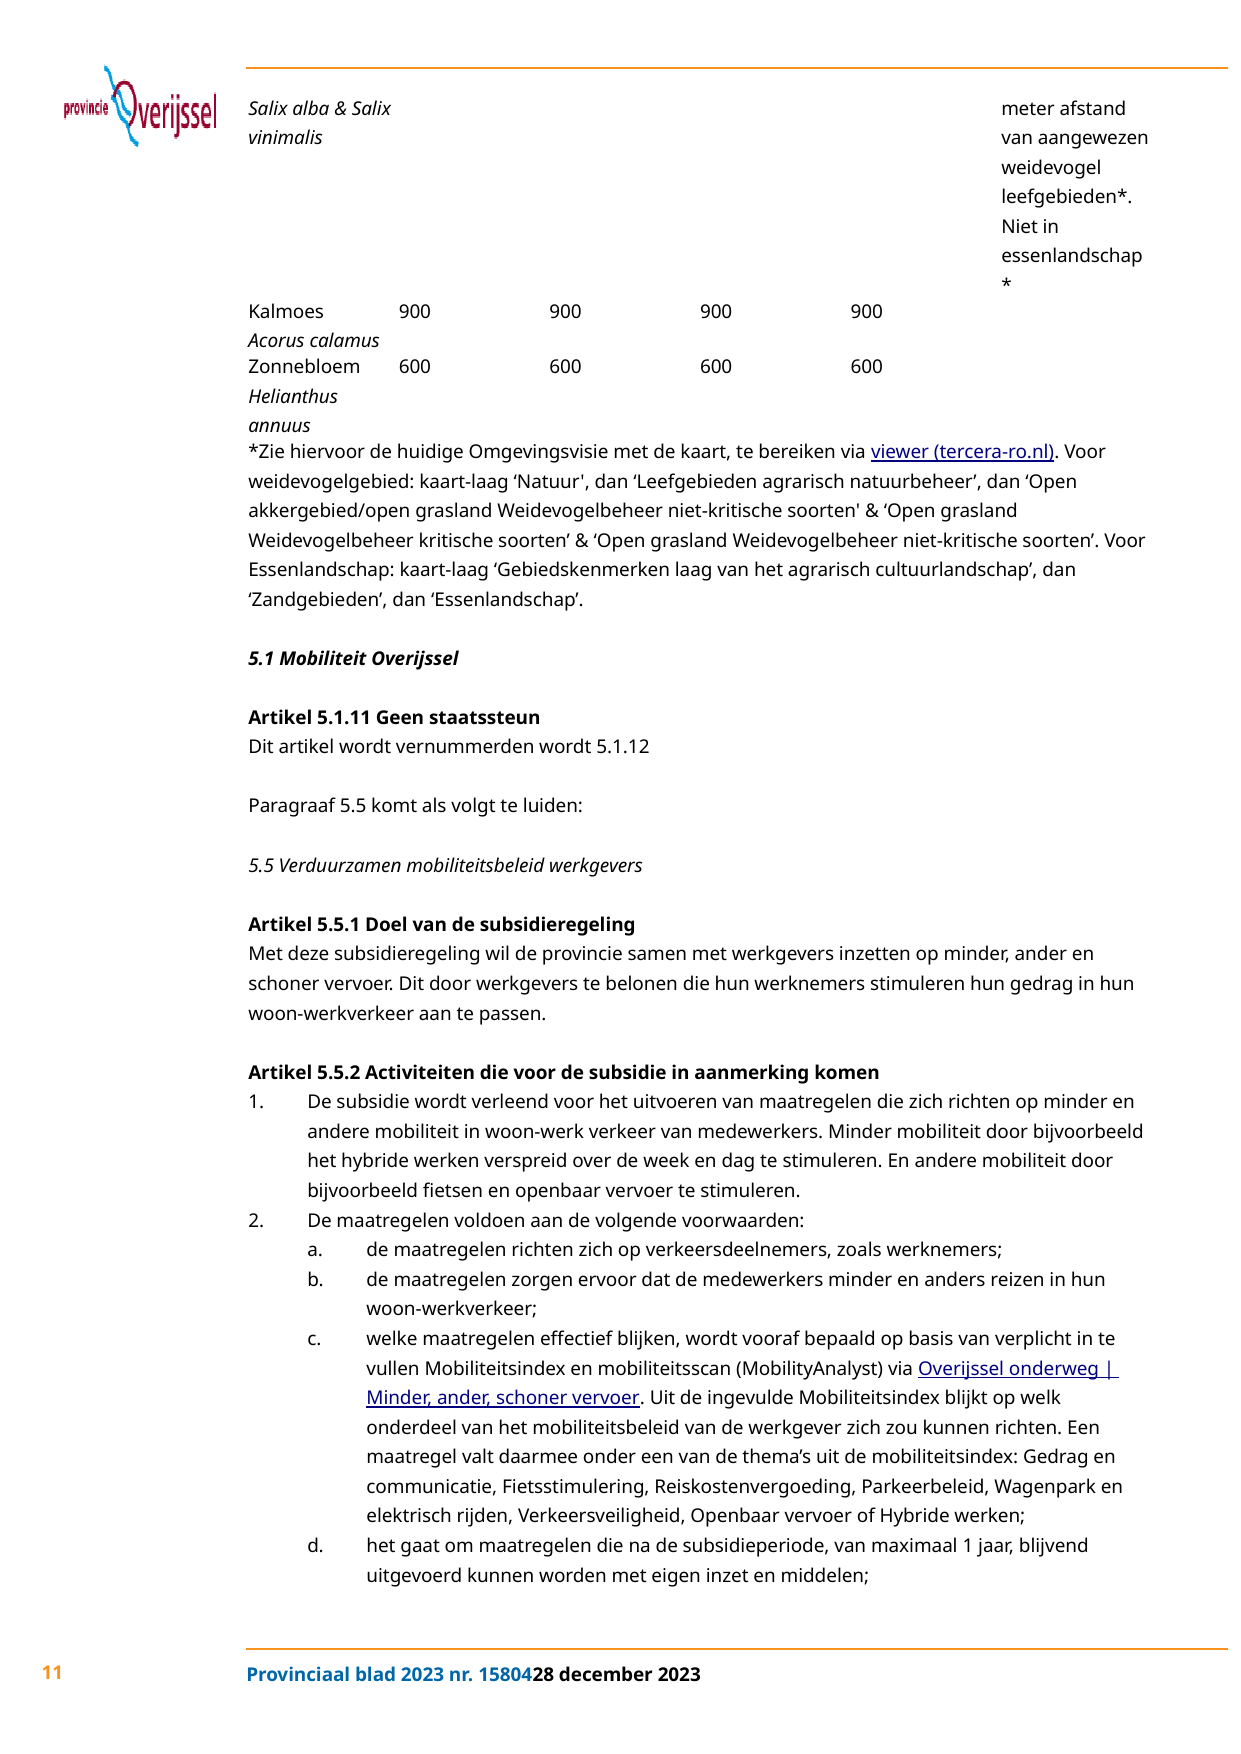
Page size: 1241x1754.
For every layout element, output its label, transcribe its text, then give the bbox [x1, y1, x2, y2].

list de maatregelen zorgen ervoor dat de medewerkers minder en anders reizen in hun woon-werkverkeer; [307, 1266, 1152, 1321]
table_cell meter afstand van aangewezen weidevogel leefgebieden*. Niet in essenlandschap * [1001, 95, 1152, 298]
text Artikel 5.5.2 Activiteiten die voor de subsidie in aanmerking komen [248, 1059, 1152, 1084]
table_cell [549, 95, 700, 298]
list welke maatregelen effectief blijken, wordt vooraf bepaald op basis van verplicht in te vullen Mobiliteitsindex en mobiliteitsscan (MobilityAnalyst) via Overijssel onderweg | Minder, ander, schoner vervoer. Uit de ingevulde Mobiliteitsindex blijkt op welk onderdeel van het mobiliteitsbeleid van de werkgever zich zou kunnen richten. Een maatregel valt daarmee onder een van de thema’s uit de mobiliteitsindex: Gedrag en communicatie, Fietsstimulering, Reiskostenvergoeding, Parkeerbeleid, Wagenpark en elektrisch rijden, Verkeersveiligheid, Openbaar vervoer of Hybride werken; [307, 1325, 1152, 1528]
table_cell [399, 95, 549, 298]
text Dit artikel wordt vernummerden wordt 5.1.12 [248, 733, 1152, 759]
table_cell 900 [850, 298, 1001, 353]
table_cell 600 [850, 353, 1001, 438]
list De maatregelen voldoen aan de volgende voorwaarden: [248, 1207, 1152, 1232]
text 5.5 Verduurzamen mobiliteitsbeleid werkgevers [248, 852, 1152, 877]
text 5.1 Mobiliteit Overijssel [248, 645, 1152, 670]
table_cell Salix alba & Salix vinimalis [248, 95, 398, 298]
table_cell [700, 95, 850, 298]
text Paragraaf 5.5 komt als volgt te luiden: [248, 793, 1152, 818]
picture [41, 47, 231, 172]
list De subsidie wordt verleend voor het uitvoeren van maatregelen die zich richten op minder en andere mobiliteit in woon-werk verkeer van medewerkers. Minder mobiliteit door bijvoorbeeld het hybride werken verspreid over de week en dag te stimuleren. En andere mobiliteit door bijvoorbeeld fietsen en openbaar vervoer te stimuleren. [248, 1088, 1152, 1203]
table_cell 600 [399, 353, 549, 438]
table_cell 600 [700, 353, 850, 438]
text Artikel 5.5.1 Doel van de subsidieregeling [248, 911, 1152, 937]
table_cell 900 [700, 298, 850, 353]
table_cell Kalmoes Acorus calamus [248, 298, 398, 353]
table_cell [850, 95, 1001, 298]
table_cell 900 [549, 298, 700, 353]
list de maatregelen richten zich op verkeersdeelnemers, zoals werknemers; [307, 1236, 1152, 1262]
text Artikel 5.1.11 Geen staatssteun [248, 704, 1152, 729]
table_cell *Zie hiervoor de huidige Omgevingsvisie met de kaart, te bereiken via viewer (tercera-ro.nl). Voor weidevogelgebied: kaart-laag ‘Natuur', dan ‘Leefgebieden agrarisch natuurbeheer’, dan ‘Open akkergebied/open grasland Weidevogelbeheer niet-kritische soorten' & ‘Open grasland Weidevogelbeheer kritische soorten’ & ‘Open grasland Weidevogelbeheer niet-kritische soorten’. Voor Essenlandschap: kaart-laag ‘Gebiedskenmerken laag van het agrarisch cultuurlandschap’, dan ‘Zandgebieden’, dan ‘Essenlandschap’. [248, 438, 1152, 612]
table_cell [1001, 298, 1152, 353]
list het gaat om maatregelen die na de subsidieperiode, van maximaal 1 jaar, blijvend uitgevoerd kunnen worden met eigen inzet en middelen; [307, 1532, 1152, 1587]
text Met deze subsidieregeling wil de provincie samen met werkgevers inzetten op minder, ander en schoner vervoer. Dit door werkgevers te belonen die hun werknemers stimuleren hun gedrag in hun woon-werkverkeer aan te passen. [248, 941, 1152, 1025]
table_cell Zonnebloem Helianthus annuus [248, 353, 398, 438]
table_cell 600 [549, 353, 700, 438]
table_cell 900 [399, 298, 549, 353]
table_cell [1001, 353, 1152, 438]
